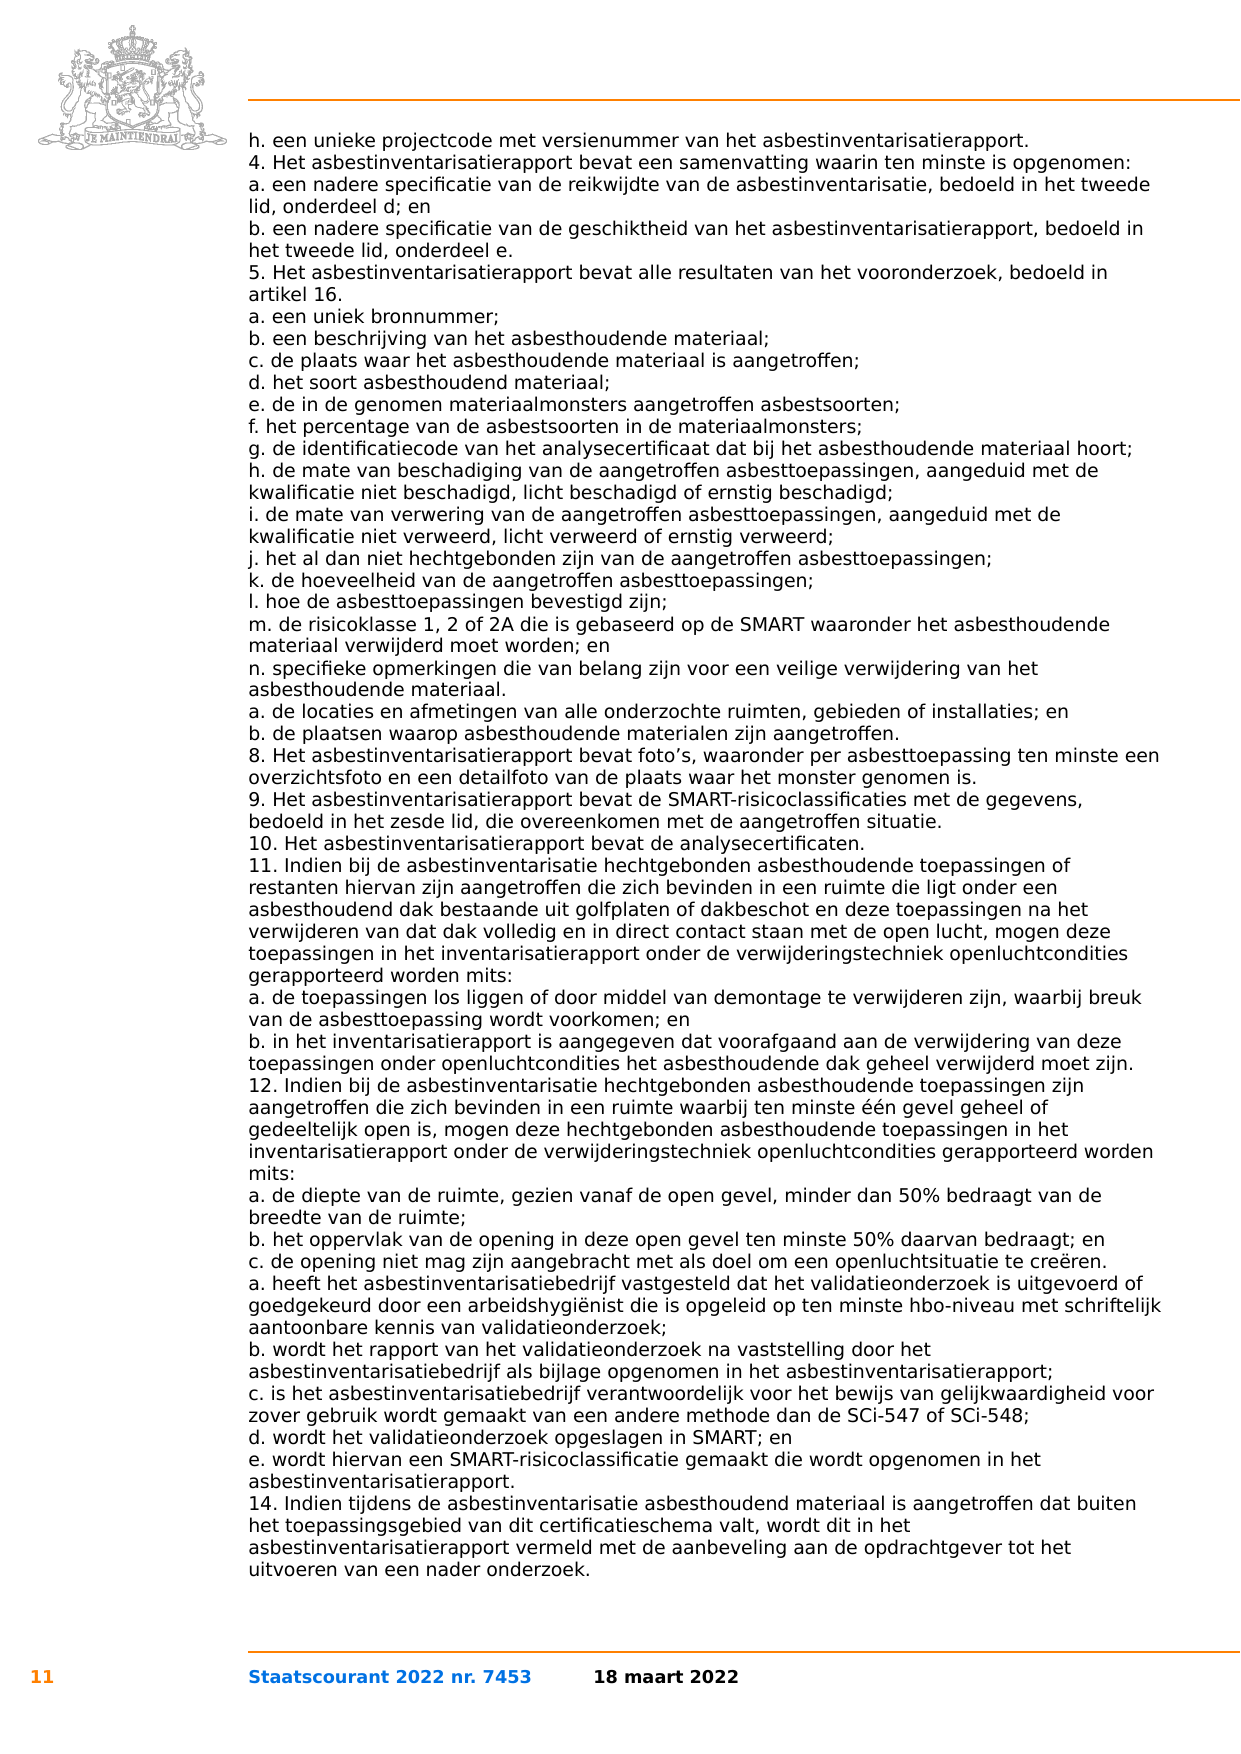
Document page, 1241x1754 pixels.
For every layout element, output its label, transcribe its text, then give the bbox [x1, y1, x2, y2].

text e. wordt hiervan een SMART-risicoclassificatie gemaakt die wordt opgenomen in het asbestinventarisatierapport. [248, 1449, 1163, 1493]
text b. wordt het rapport van het validatieonderzoek na vaststelling door het asbestinventarisatiebedrijf als bijlage opgenomen in het asbestinventarisatierapport; [248, 1339, 1163, 1383]
picture [38, 25, 227, 150]
text j. het al dan niet hechtgebonden zijn van de aangetroffen asbesttoepassingen; [248, 547, 1163, 569]
text c. de plaats waar het asbesthoudende materiaal is aangetroffen; [248, 350, 1163, 372]
text l. hoe de asbesttoepassingen bevestigd zijn; [248, 591, 1163, 613]
text n. specifieke opmerkingen die van belang zijn voor een veilige verwijdering van het asbesthoudende materiaal. [248, 657, 1163, 701]
text 8. Het asbestinventarisatierapport bevat foto’s, waaronder per asbesttoepassing ten minste een overzichtsfoto en een detailfoto van de plaats waar het monster genomen is. [248, 745, 1163, 789]
text f. het percentage van de asbestsoorten in de materiaalmonsters; [248, 416, 1163, 438]
text h. de mate van beschadiging van de aangetroffen asbesttoepassingen, aangeduid met de kwalificatie niet beschadigd, licht beschadigd of ernstig beschadigd; [248, 459, 1163, 503]
text h. een unieke projectcode met versienummer van het asbestinventarisatierapport. [248, 130, 1163, 152]
text c. de opening niet mag zijn aangebracht met als doel om een openluchtsituatie te creëren. [248, 1251, 1163, 1273]
text m. de risicoklasse 1, 2 of 2A die is gebaseerd op de SMART waaronder het asbesthoudende materiaal verwijderd moet worden; en [248, 613, 1163, 657]
text b. een beschrijving van het asbesthoudende materiaal; [248, 328, 1163, 350]
text e. de in de genomen materiaalmonsters aangetroffen asbestsoorten; [248, 394, 1163, 416]
text d. het soort asbesthoudend materiaal; [248, 372, 1163, 394]
text 11. Indien bij de asbestinventarisatie hechtgebonden asbesthoudende toepassingen of restanten hiervan zijn aangetroffen die zich bevinden in een ruimte die ligt onder een asbesthoudend dak bestaande uit golfplaten of dakbeschot en deze toepassingen na het verwijderen van dat dak volledig en in direct contact staan met de open lucht, mogen deze toepassingen in het inventarisatierapport onder de verwijderingstechniek openluchtcondities gerapporteerd worden mits: [248, 855, 1163, 987]
text g. de identificatiecode van het analysecertificaat dat bij het asbesthoudende materiaal hoort; [248, 438, 1163, 459]
text a. een nadere specificatie van de reikwijdte van de asbestinventarisatie, bedoeld in het tweede lid, onderdeel d; en [248, 174, 1163, 218]
text 10. Het asbestinventarisatierapport bevat de analysecertificaten. [248, 833, 1163, 855]
text b. in het inventarisatierapport is aangegeven dat voorafgaand aan de verwijdering van deze toepassingen onder openluchtcondities het asbesthoudende dak geheel verwijderd moet zijn. [248, 1031, 1163, 1075]
text a. heeft het asbestinventarisatiebedrijf vastgesteld dat het validatieonderzoek is uitgevoerd of goedgekeurd door een arbeidshygiënist die is opgeleid op ten minste hbo-niveau met schriftelijk aantoonbare kennis van validatieonderzoek; [248, 1273, 1163, 1339]
text 14. Indien tijdens de asbestinventarisatie asbesthoudend materiaal is aangetroffen dat buiten het toepassingsgebied van dit certificatieschema valt, wordt dit in het asbestinventarisatierapport vermeld met de aanbeveling aan de opdrachtgever tot het uitvoeren van een nader onderzoek. [248, 1493, 1163, 1581]
text d. wordt het validatieonderzoek opgeslagen in SMART; en [248, 1427, 1163, 1449]
text k. de hoeveelheid van de aangetroffen asbesttoepassingen; [248, 569, 1163, 591]
text a. een uniek bronnummer; [248, 306, 1163, 328]
text 4. Het asbestinventarisatierapport bevat een samenvatting waarin ten minste is opgenomen: [248, 152, 1163, 174]
text b. een nadere specificatie van de geschiktheid van het asbestinventarisatierapport, bedoeld in het tweede lid, onderdeel e. [248, 218, 1163, 262]
text a. de locaties en afmetingen van alle onderzochte ruimten, gebieden of installaties; en [248, 701, 1163, 723]
text 12. Indien bij de asbestinventarisatie hechtgebonden asbesthoudende toepassingen zijn aangetroffen die zich bevinden in een ruimte waarbij ten minste één gevel geheel of gedeeltelijk open is, mogen deze hechtgebonden asbesthoudende toepassingen in het inventarisatierapport onder de verwijderingstechniek openluchtcondities gerapporteerd worden mits: [248, 1075, 1163, 1185]
text c. is het asbestinventarisatiebedrijf verantwoordelijk voor het bewijs van gelijkwaardigheid voor zover gebruik wordt gemaakt van een andere methode dan de SCi-547 of SCi-548; [248, 1383, 1163, 1427]
text 5. Het asbestinventarisatierapport bevat alle resultaten van het vooronderzoek, bedoeld in artikel 16. [248, 262, 1163, 306]
text b. de plaatsen waarop asbesthoudende materialen zijn aangetroffen. [248, 723, 1163, 745]
text i. de mate van verwering van de aangetroffen asbesttoepassingen, aangeduid met de kwalificatie niet verweerd, licht verweerd of ernstig verweerd; [248, 503, 1163, 547]
text 9. Het asbestinventarisatierapport bevat de SMART-risicoclassificaties met de gegevens, bedoeld in het zesde lid, die overeenkomen met de aangetroffen situatie. [248, 789, 1163, 833]
text a. de diepte van de ruimte, gezien vanaf de open gevel, minder dan 50% bedraagt van de breedte van de ruimte; [248, 1185, 1163, 1229]
text b. het oppervlak van de opening in deze open gevel ten minste 50% daarvan bedraagt; en [248, 1229, 1163, 1251]
text a. de toepassingen los liggen of door middel van demontage te verwijderen zijn, waarbij breuk van de asbesttoepassing wordt voorkomen; en [248, 987, 1163, 1031]
